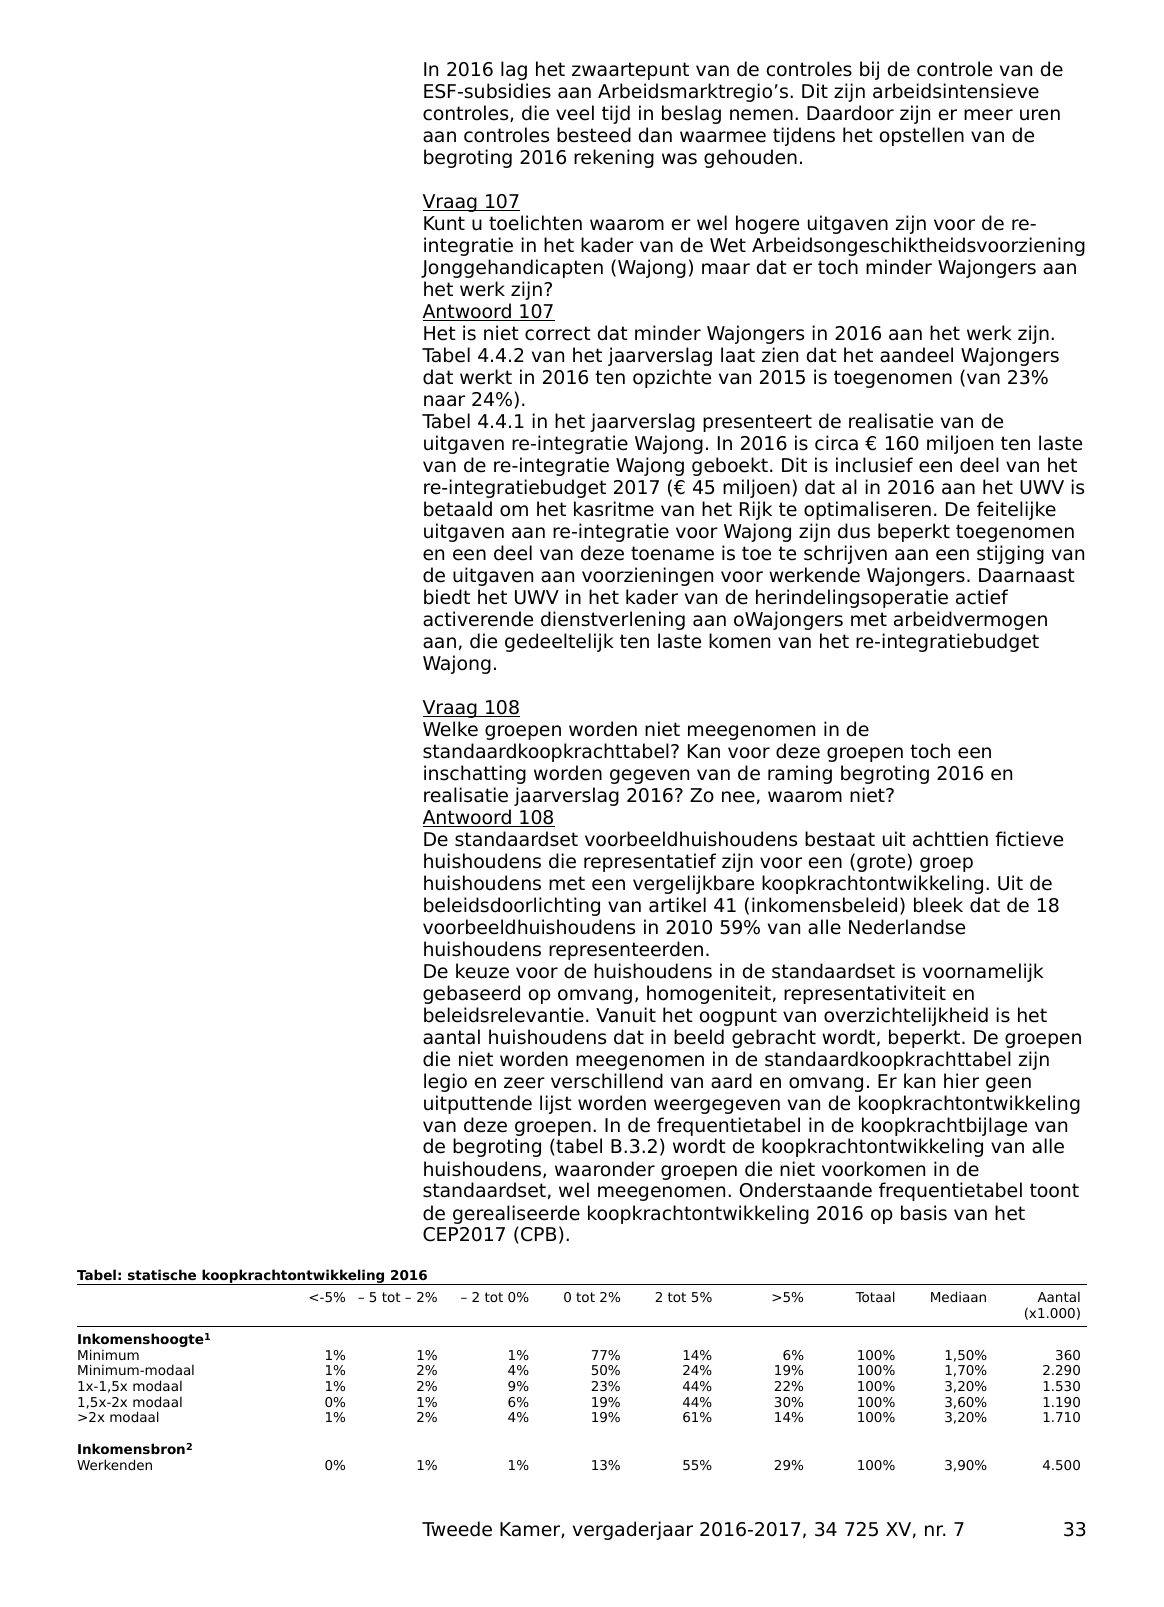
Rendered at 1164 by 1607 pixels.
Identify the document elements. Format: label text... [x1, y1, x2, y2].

table_cell 55% [626, 1458, 718, 1473]
table_cell – 5 tot – 2% [352, 1285, 443, 1326]
table_cell [626, 1426, 718, 1442]
table_cell [901, 1442, 993, 1457]
table_cell Mediaan [901, 1285, 993, 1326]
table_cell 4% [443, 1410, 535, 1426]
table_cell 1x-1,5x modaal [77, 1379, 282, 1394]
table_cell >5% [718, 1285, 810, 1326]
table_cell [718, 1327, 810, 1347]
table_cell 44% [626, 1379, 718, 1394]
text Vraag 107 [422, 191, 1087, 213]
table_cell 4% [443, 1363, 535, 1379]
text In 2016 lag het zwaartepunt van de controles bij de controle van de ESF-subsidies aan Arbeidsmarktregio’s. Dit zijn arbeidsintensieve controles, die veel tijd in beslag nemen. Daardoor zijn er meer uren aan controles besteed dan waarmee tijdens het opstellen van de begroting 2016 rekening was gehouden. [422, 59, 1087, 169]
table_cell 2% [352, 1363, 443, 1379]
table_cell 360 [993, 1347, 1087, 1363]
table_cell 3,20% [901, 1379, 993, 1394]
table_cell [282, 1442, 352, 1457]
table_cell 2% [352, 1379, 443, 1394]
table_cell 1,5x-2x modaal [77, 1395, 282, 1410]
table_cell 77% [535, 1347, 626, 1363]
table_cell Inkomensbron2 [77, 1442, 282, 1457]
table_cell 30% [718, 1395, 810, 1410]
table_cell [282, 1426, 352, 1442]
table_cell 1,50% [901, 1347, 993, 1363]
table_cell 1% [352, 1347, 443, 1363]
table_cell – 2 tot 0% [443, 1285, 535, 1326]
table_cell Minimum [77, 1347, 282, 1363]
table_cell [535, 1442, 626, 1457]
table_cell 1% [282, 1410, 352, 1426]
table_cell 2.290 [993, 1363, 1087, 1379]
table_cell 100% [810, 1347, 901, 1363]
text Antwoord 107 [422, 301, 1087, 323]
table_cell [443, 1426, 535, 1442]
table_cell [810, 1426, 901, 1442]
table_cell [77, 1285, 282, 1326]
table_cell 1.530 [993, 1379, 1087, 1394]
table_cell [535, 1426, 626, 1442]
table_cell 2 tot 5% [626, 1285, 718, 1326]
table_cell [77, 1426, 282, 1442]
table_cell 0 tot 2% [535, 1285, 626, 1326]
table_cell 3,20% [901, 1410, 993, 1426]
table_cell 1% [443, 1347, 535, 1363]
text Tabel 4.4.1 in het jaarverslag presenteert de realisatie van de uitgaven re-integratie Wajong. In 2016 is circa € 160 miljoen ten laste van de re-integratie Wajong geboekt. Dit is inclusief een deel van het re-integratiebudget 2017 (€ 45 miljoen) dat al in 2016 aan het UWV is betaald om het kasritme van het Rijk te optimaliseren. De feitelijke uitgaven aan re-integratie voor Wajong zijn dus beperkt toegenomen en een deel van deze toename is toe te schrijven aan een stijging van de uitgaven aan voorzieningen voor werkende Wajongers. Daarnaast biedt het UWV in het kader van de herindelingsoperatie actief activerende dienstverlening aan oWajongers met arbeidvermogen aan, die gedeeltelijk ten laste komen van het re-integratiebudget Wajong. [422, 411, 1087, 675]
table_cell 100% [810, 1379, 901, 1394]
table_cell 4.500 [993, 1458, 1087, 1473]
table_cell 1.190 [993, 1395, 1087, 1410]
table_cell [352, 1442, 443, 1457]
text Antwoord 108 [422, 807, 1087, 829]
table_cell 44% [626, 1395, 718, 1410]
text Vraag 108 [422, 697, 1087, 719]
table_cell 1.710 [993, 1410, 1087, 1426]
table_cell 24% [626, 1363, 718, 1379]
table_cell 50% [535, 1363, 626, 1379]
table_cell 14% [718, 1410, 810, 1426]
table_cell Werkenden [77, 1458, 282, 1473]
table_cell Aantal (x1.000) [993, 1285, 1087, 1326]
table_cell [993, 1327, 1087, 1347]
table_cell 19% [535, 1410, 626, 1426]
table_cell 1% [352, 1395, 443, 1410]
table_cell 6% [718, 1347, 810, 1363]
table_cell 6% [443, 1395, 535, 1410]
table_cell 1% [352, 1458, 443, 1473]
table_cell 100% [810, 1410, 901, 1426]
table_cell 1% [282, 1379, 352, 1394]
table_cell 2% [352, 1410, 443, 1426]
table_cell [352, 1426, 443, 1442]
text Welke groepen worden niet meegenomen in de standaardkoopkrachttabel? Kan voor deze groepen toch een inschatting worden gegeven van de raming begroting 2016 en realisatie jaarverslag 2016? Zo nee, waarom niet? [422, 719, 1087, 807]
table_cell 9% [443, 1379, 535, 1394]
table_cell 19% [718, 1363, 810, 1379]
table_cell 100% [810, 1458, 901, 1473]
table_cell 0% [282, 1458, 352, 1473]
table_cell 1% [282, 1347, 352, 1363]
table_cell 19% [535, 1395, 626, 1410]
table_cell 13% [535, 1458, 626, 1473]
table_cell [810, 1442, 901, 1457]
table_cell 100% [810, 1363, 901, 1379]
table_cell [535, 1327, 626, 1347]
table_cell 3,60% [901, 1395, 993, 1410]
table_cell [626, 1327, 718, 1347]
table_cell Minimum-modaal [77, 1363, 282, 1379]
table_cell 1,70% [901, 1363, 993, 1379]
table_cell 3,90% [901, 1458, 993, 1473]
table_cell 14% [626, 1347, 718, 1363]
table_cell 29% [718, 1458, 810, 1473]
text Kunt u toelichten waarom er wel hogere uitgaven zijn voor de re-integratie in het kader van de Wet Arbeidsongeschiktheidsvoorziening Jonggehandicapten (Wajong) maar dat er toch minder Wajongers aan het werk zijn? [422, 213, 1087, 301]
table_cell Inkomenshoogte1 [77, 1327, 282, 1347]
table_cell 1% [443, 1458, 535, 1473]
text De keuze voor de huishoudens in de standaardset is voornamelijk gebaseerd op omvang, homogeniteit, representativiteit en beleidsrelevantie. Vanuit het oogpunt van overzichtelijkheid is het aantal huishoudens dat in beeld gebracht wordt, beperkt. De groepen die niet worden meegenomen in de standaardkoopkrachttabel zijn legio en zeer verschillend van aard en omvang. Er kan hier geen uitputtende lijst worden weergegeven van de koopkrachtontwikkeling van deze groepen. In de frequentietabel in de koopkrachtbijlage van de begroting (tabel B.3.2) wordt de koopkrachtontwikkeling van alle huishoudens, waaronder groepen die niet voorkomen in de standaardset, wel meegenomen. Onderstaande frequentietabel toont de gerealiseerde koopkrachtontwikkeling 2016 op basis van het CEP2017 (CPB). [422, 961, 1087, 1246]
table_cell 61% [626, 1410, 718, 1426]
table_cell [282, 1327, 352, 1347]
table_cell 22% [718, 1379, 810, 1394]
table_cell [718, 1426, 810, 1442]
table_cell [718, 1442, 810, 1457]
table_cell [443, 1327, 535, 1347]
table_cell [352, 1327, 443, 1347]
text De standaardset voorbeeldhuishoudens bestaat uit achttien fictieve huishoudens die representatief zijn voor een (grote) groep huishoudens met een vergelijkbare koopkrachtontwikkeling. Uit de beleidsdoorlichting van artikel 41 (inkomensbeleid) bleek dat de 18 voorbeeldhuishoudens in 2010 59% van alle Nederlandse huishoudens representeerden. [422, 829, 1087, 961]
table_cell [626, 1442, 718, 1457]
table_cell 0% [282, 1395, 352, 1410]
table_cell 100% [810, 1395, 901, 1410]
table_cell [901, 1327, 993, 1347]
table_cell [993, 1426, 1087, 1442]
text Het is niet correct dat minder Wajongers in 2016 aan het werk zijn. Tabel 4.4.2 van het jaarverslag laat zien dat het aandeel Wajongers dat werkt in 2016 ten opzichte van 2015 is toegenomen (van 23% naar 24%). [422, 323, 1087, 411]
table_cell <-5% [282, 1285, 352, 1326]
table_cell [810, 1327, 901, 1347]
table_cell Totaal [810, 1285, 901, 1326]
table_cell 1% [282, 1363, 352, 1379]
table_cell [443, 1442, 535, 1457]
table_cell >2x modaal [77, 1410, 282, 1426]
table_cell [993, 1442, 1087, 1457]
table_cell [901, 1426, 993, 1442]
table_header Tabel: statische koopkrachtontwikkeling 2016 [77, 1268, 1087, 1284]
table_cell 23% [535, 1379, 626, 1394]
